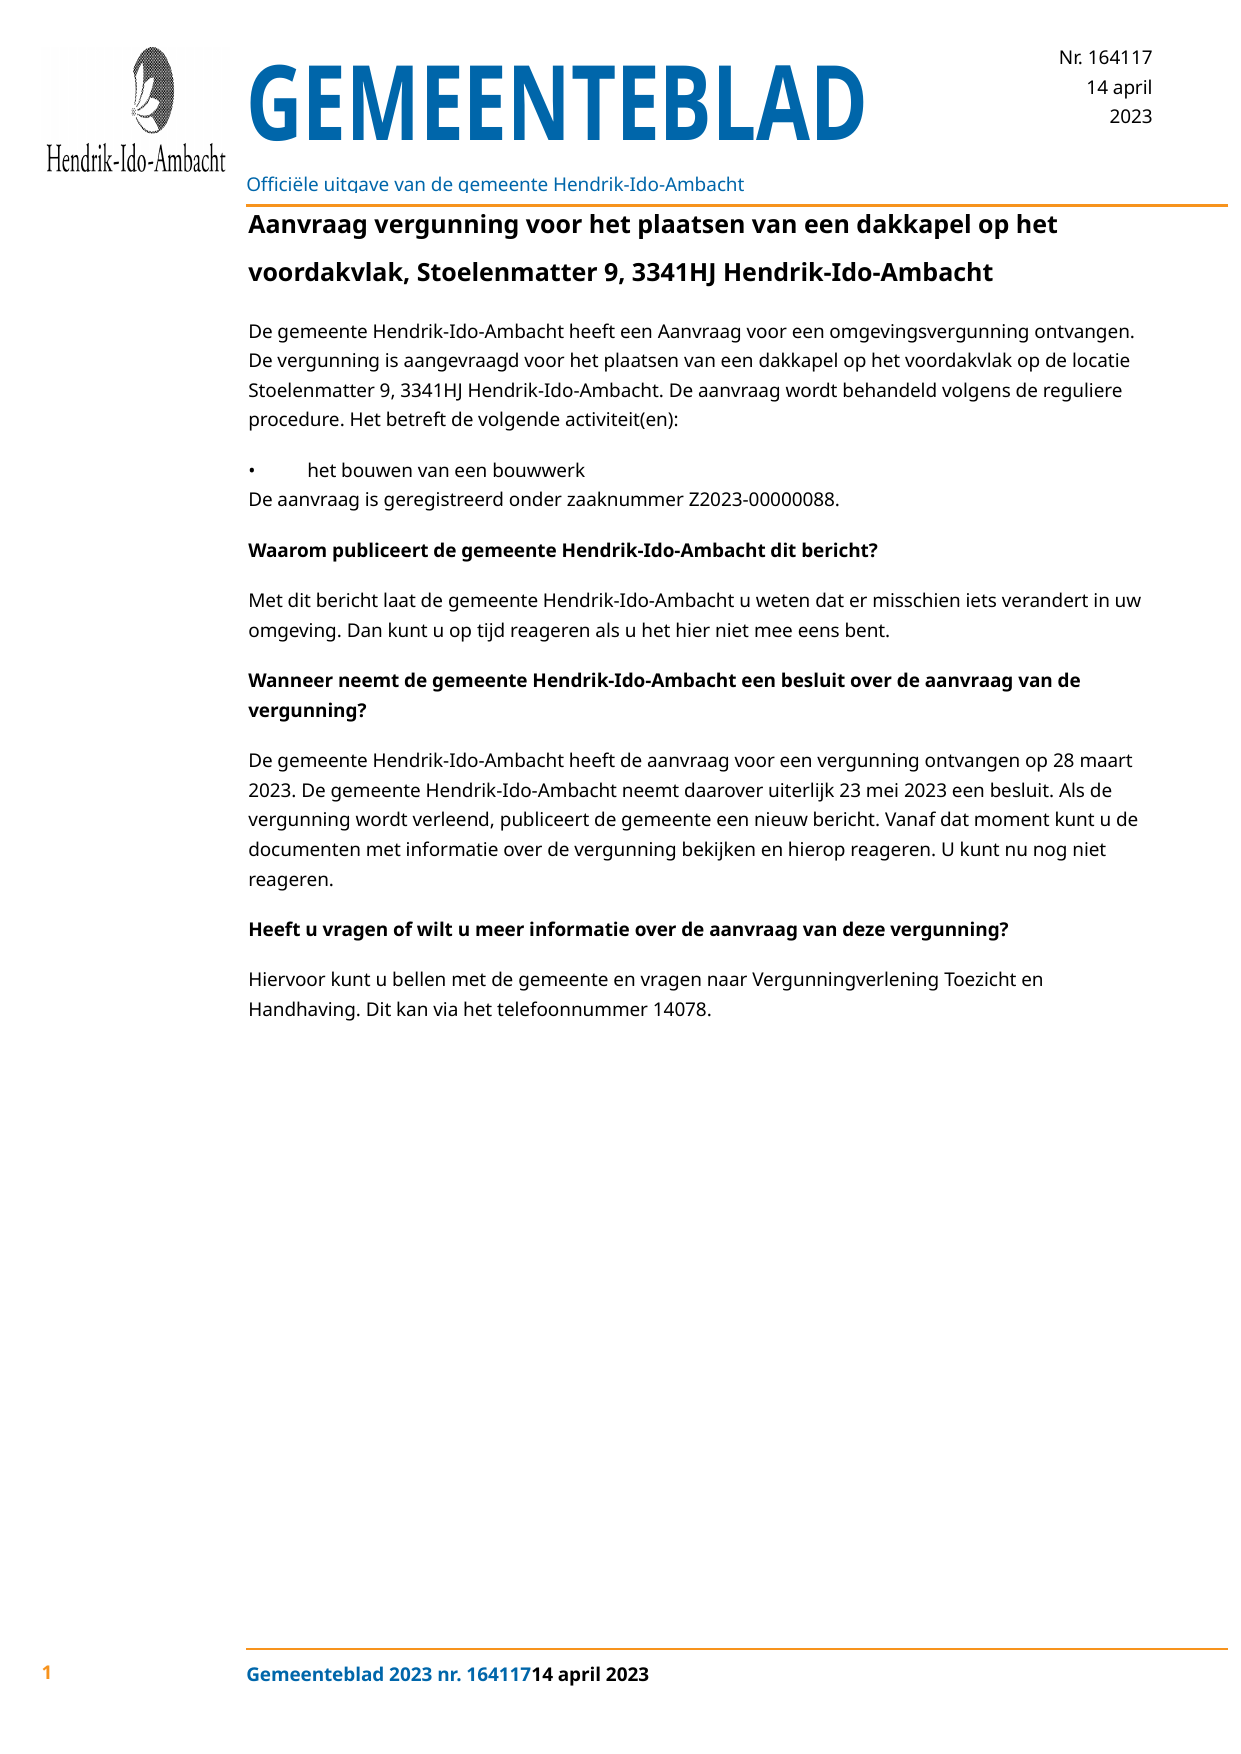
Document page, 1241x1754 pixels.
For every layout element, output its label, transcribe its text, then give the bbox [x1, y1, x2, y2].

text De gemeente Hendrik-Ido-Ambacht heeft een Aanvraag voor een omgevingsvergunning ontvangen. De vergunning is aangevraagd voor het plaatsen van een dakkapel op het voordakvlak op de locatie Stoelenmatter 9, 3341HJ Hendrik-Ido-Ambacht. De aanvraag wordt behandeld volgens de reguliere procedure. Het betreft de volgende activiteit(en): [248, 318, 1152, 432]
text Hiervoor kunt u bellen met de gemeente en vragen naar Vergunningverlening Toezicht en Handhaving. Dit kan via het telefoonnummer 14078. [248, 967, 1152, 1022]
picture [41, 47, 231, 172]
text De gemeente Hendrik-Ido-Ambacht heeft de aanvraag voor een vergunning ontvangen op 28 maart 2023. De gemeente Hendrik-Ido-Ambacht neemt daarover uiterlijk 23 mei 2023 een besluit. Als de vergunning wordt verleend, publiceert de gemeente een nieuw bericht. Vanaf dat moment kunt u de documenten met informatie over de vergunning bekijken en hierop reageren. U kunt nu nog niet reageren. [248, 747, 1152, 892]
list het bouwen van een bouwwerk [248, 457, 1152, 483]
text Wanneer neemt de gemeente Hendrik-Ido-Ambacht een besluit over de aanvraag van de vergunning? [248, 667, 1152, 723]
text De aanvraag is geregistreerd onder zaaknummer Z2023-00000088. [248, 487, 1152, 512]
text Heeft u vragen of wilt u meer informatie over de aanvraag van deze vergunning? [248, 916, 1152, 942]
text Waarom publiceert de gemeente Hendrik-Ido-Ambacht dit bericht? [248, 537, 1152, 563]
text Aanvraag vergunning voor het plaatsen van een dakkapel op het voordakvlak, Stoelenmatter 9, 3341HJ Hendrik-Ido-Ambacht [248, 207, 1152, 288]
text Met dit bericht laat de gemeente Hendrik-Ido-Ambacht u weten dat er misschien iets verandert in uw omgeving. Dan kunt u op tijd reageren als u het hier niet mee eens bent. [248, 587, 1152, 643]
